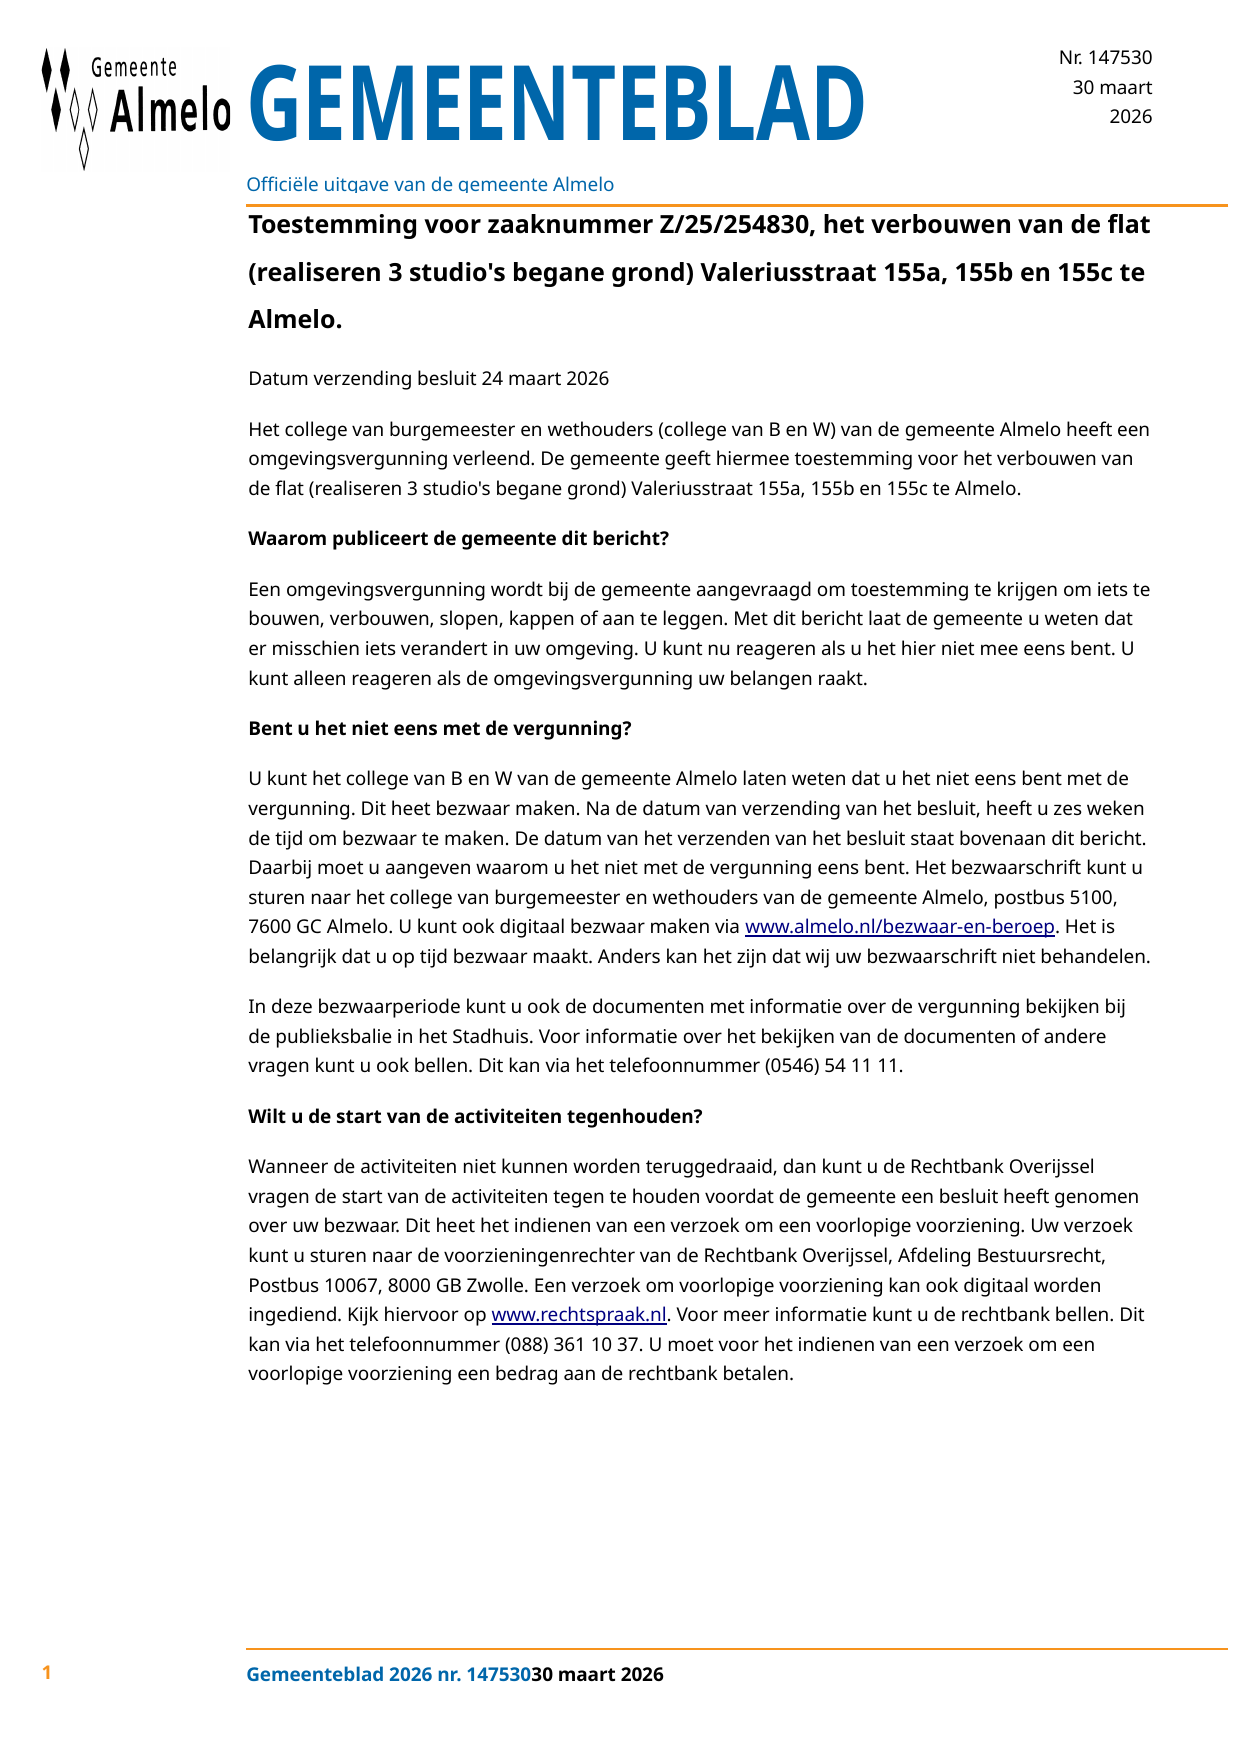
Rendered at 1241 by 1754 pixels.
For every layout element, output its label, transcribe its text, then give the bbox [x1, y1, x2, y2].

text Waarom publiceert de gemeente dit bericht? [248, 526, 1152, 551]
picture [41, 47, 231, 172]
text In deze bezwaarperiode kunt u ook de documenten met informatie over de vergunning bekijken bij de publieksbalie in het Stadhuis. Voor informatie over het bekijken van de documenten of andere vragen kunt u ook bellen. Dit kan via het telefoonnummer (0546) 54 11 11. [248, 993, 1152, 1078]
text U kunt het college van B en W van de gemeente Almelo laten weten dat u het niet eens bent met de vergunning. Dit heet bezwaar maken. Na de datum van verzending van het besluit, heeft u zes weken de tijd om bezwaar te maken. De datum van het verzenden van het besluit staat bovenaan dit bericht. Daarbij moet u aangeven waarom u het niet met de vergunning eens bent. Het bezwaarschrift kunt u sturen naar het college van burgemeester en wethouders van de gemeente Almelo, postbus 5100, 7600 GC Almelo. U kunt ook digitaal bezwaar maken via www.almelo.nl/bezwaar-en-beroep. Het is belangrijk dat u op tijd bezwaar maakt. Anders kan het zijn dat wij uw bezwaarschrift niet behandelen. [248, 766, 1152, 969]
text Wilt u de start van de activiteiten tegenhouden? [248, 1103, 1152, 1129]
text Toestemming voor zaaknummer Z/25/254830, het verbouwen van de flat (realiseren 3 studio's begane grond) Valeriusstraat 155a, 155b en 155c te Almelo. [248, 207, 1152, 336]
text Het college van burgemeester en wethouders (college van B en W) van de gemeente Almelo heeft een omgevingsvergunning verleend. De gemeente geeft hiermee toestemming voor het verbouwen van de flat (realiseren 3 studio's begane grond) Valeriusstraat 155a, 155b en 155c te Almelo. [248, 416, 1152, 501]
text Wanneer de activiteiten niet kunnen worden teruggedraaid, dan kunt u de Rechtbank Overijssel vragen de start van de activiteiten tegen te houden voordat de gemeente een besluit heeft genomen over uw bezwaar. Dit heet het indienen van een verzoek om een voorlopige voorziening. Uw verzoek kunt u sturen naar de voorzieningenrechter van de Rechtbank Overijssel, Afdeling Bestuursrecht, Postbus 10067, 8000 GB Zwolle. Een verzoek om voorlopige voorziening kan ook digitaal worden ingediend. Kijk hiervoor op www.rechtspraak.nl. Voor meer informatie kunt u de rechtbank bellen. Dit kan via het telefoonnummer (088) 361 10 37. U moet voor het indienen van een verzoek om een voorlopige voorziening een bedrag aan de rechtbank betalen. [248, 1153, 1152, 1386]
text Bent u het niet eens met de vergunning? [248, 715, 1152, 741]
text Een omgevingsvergunning wordt bij de gemeente aangevraagd om toestemming te krijgen om iets te bouwen, verbouwen, slopen, kappen of aan te leggen. Met dit bericht laat de gemeente u weten dat er misschien iets verandert in uw omgeving. U kunt nu reageren als u het hier niet mee eens bent. U kunt alleen reageren als de omgevingsvergunning uw belangen raakt. [248, 576, 1152, 690]
text Datum verzending besluit 24 maart 2026 [248, 366, 1152, 391]
